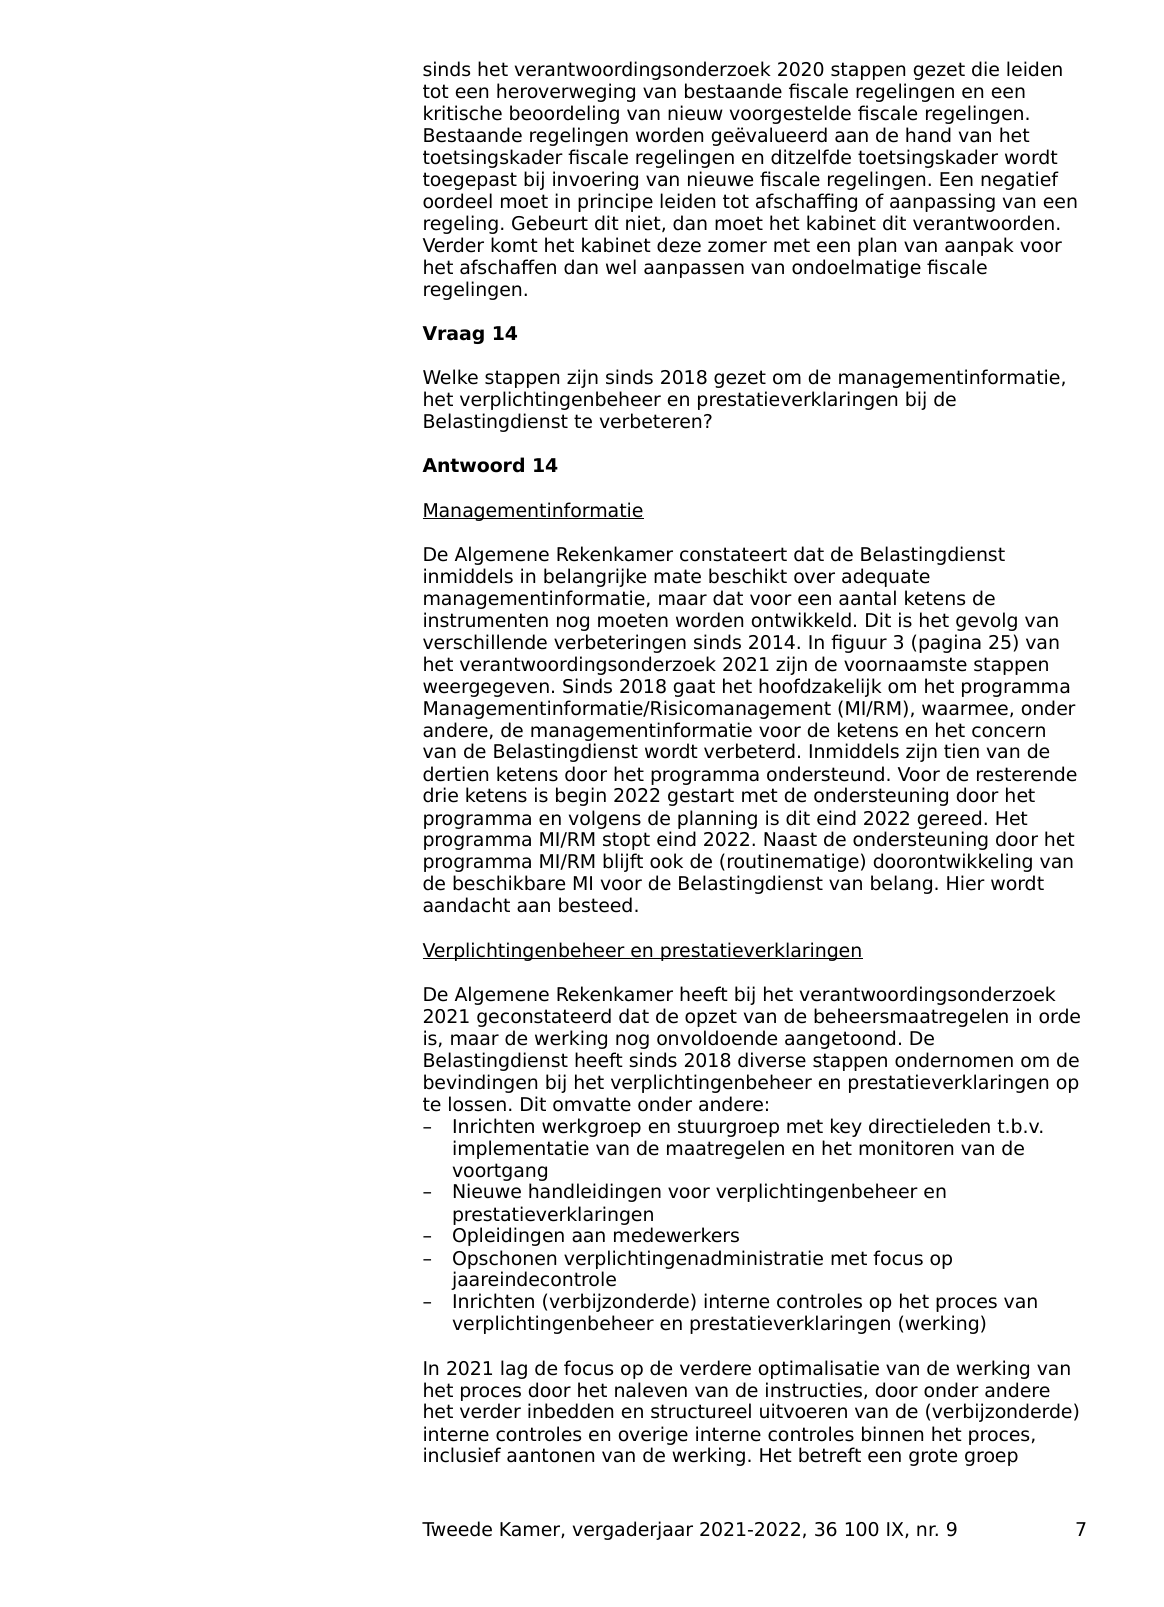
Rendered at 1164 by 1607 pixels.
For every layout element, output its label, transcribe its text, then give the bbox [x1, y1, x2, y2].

text sinds het verantwoordingsonderzoek 2020 stappen gezet die leiden tot een heroverweging van bestaande fiscale regelingen en een kritische beoordeling van nieuw voorgestelde fiscale regelingen. Bestaande regelingen worden geëvalueerd aan de hand van het toetsingskader fiscale regelingen en ditzelfde toetsingskader wordt toegepast bij invoering van nieuwe fiscale regelingen. Een negatief oordeel moet in principe leiden tot afschaffing of aanpassing van een regeling. Gebeurt dit niet, dan moet het kabinet dit verantwoorden. Verder komt het kabinet deze zomer met een plan van aanpak voor het afschaffen dan wel aanpassen van ondoelmatige fiscale regelingen. [422, 59, 1087, 301]
text – Opschonen verplichtingenadministratie met focus op jaareindecontrole [422, 1247, 1087, 1291]
subtitle Managementinformatie [422, 499, 1087, 521]
text De Algemene Rekenkamer heeft bij het verantwoordingsonderzoek 2021 geconstateerd dat de opzet van de beheersmaatregelen in orde is, maar de werking nog onvoldoende aangetoond. De Belastingdienst heeft sinds 2018 diverse stappen ondernomen om de bevindingen bij het verplichtingenbeheer en prestatieverklaringen op te lossen. Dit omvatte onder andere: [422, 984, 1087, 1116]
text De Algemene Rekenkamer constateert dat de Belastingdienst inmiddels in belangrijke mate beschikt over adequate managementinformatie, maar dat voor een aantal ketens de instrumenten nog moeten worden ontwikkeld. Dit is het gevolg van verschillende verbeteringen sinds 2014. In figuur 3 (pagina 25) van het verantwoordingsonderzoek 2021 zijn de voornaamste stappen weergegeven. Sinds 2018 gaat het hoofdzakelijk om het programma Managementinformatie/Risicomanagement (MI/RM), waarmee, onder andere, de managementinformatie voor de ketens en het concern van de Belastingdienst wordt verbeterd. Inmiddels zijn tien van de dertien ketens door het programma ondersteund. Voor de resterende drie ketens is begin 2022 gestart met de ondersteuning door het programma en volgens de planning is dit eind 2022 gereed. Het programma MI/RM stopt eind 2022. Naast de ondersteuning door het programma MI/RM blijft ook de (routinematige) doorontwikkeling van de beschikbare MI voor de Belastingdienst van belang. Hier wordt aandacht aan besteed. [422, 544, 1087, 917]
subtitle Vraag 14 [422, 323, 1087, 345]
text – Opleidingen aan medewerkers [422, 1225, 1087, 1247]
text – Inrichten (verbijzonderde) interne controles op het proces van verplichtingenbeheer en prestatieverklaringen (werking) [422, 1291, 1087, 1335]
text – Nieuwe handleidingen voor verplichtingenbeheer en prestatieverklaringen [422, 1181, 1087, 1225]
text – Inrichten werkgroep en stuurgroep met key directieleden t.b.v. implementatie van de maatregelen en het monitoren van de voortgang [422, 1116, 1087, 1181]
subtitle Verplichtingenbeheer en prestatieverklaringen [422, 939, 1087, 961]
text Welke stappen zijn sinds 2018 gezet om de managementinformatie, het verplichtingenbeheer en prestatieverklaringen bij de Belastingdienst te verbeteren? [422, 367, 1087, 433]
subtitle Antwoord 14 [422, 455, 1087, 477]
text In 2021 lag de focus op de verdere optimalisatie van de werking van het proces door het naleven van de instructies, door onder andere het verder inbedden en structureel uitvoeren van de (verbijzonderde) interne controles en overige interne controles binnen het proces, inclusief aantonen van de werking. Het betreft een grote groep [422, 1357, 1087, 1467]
